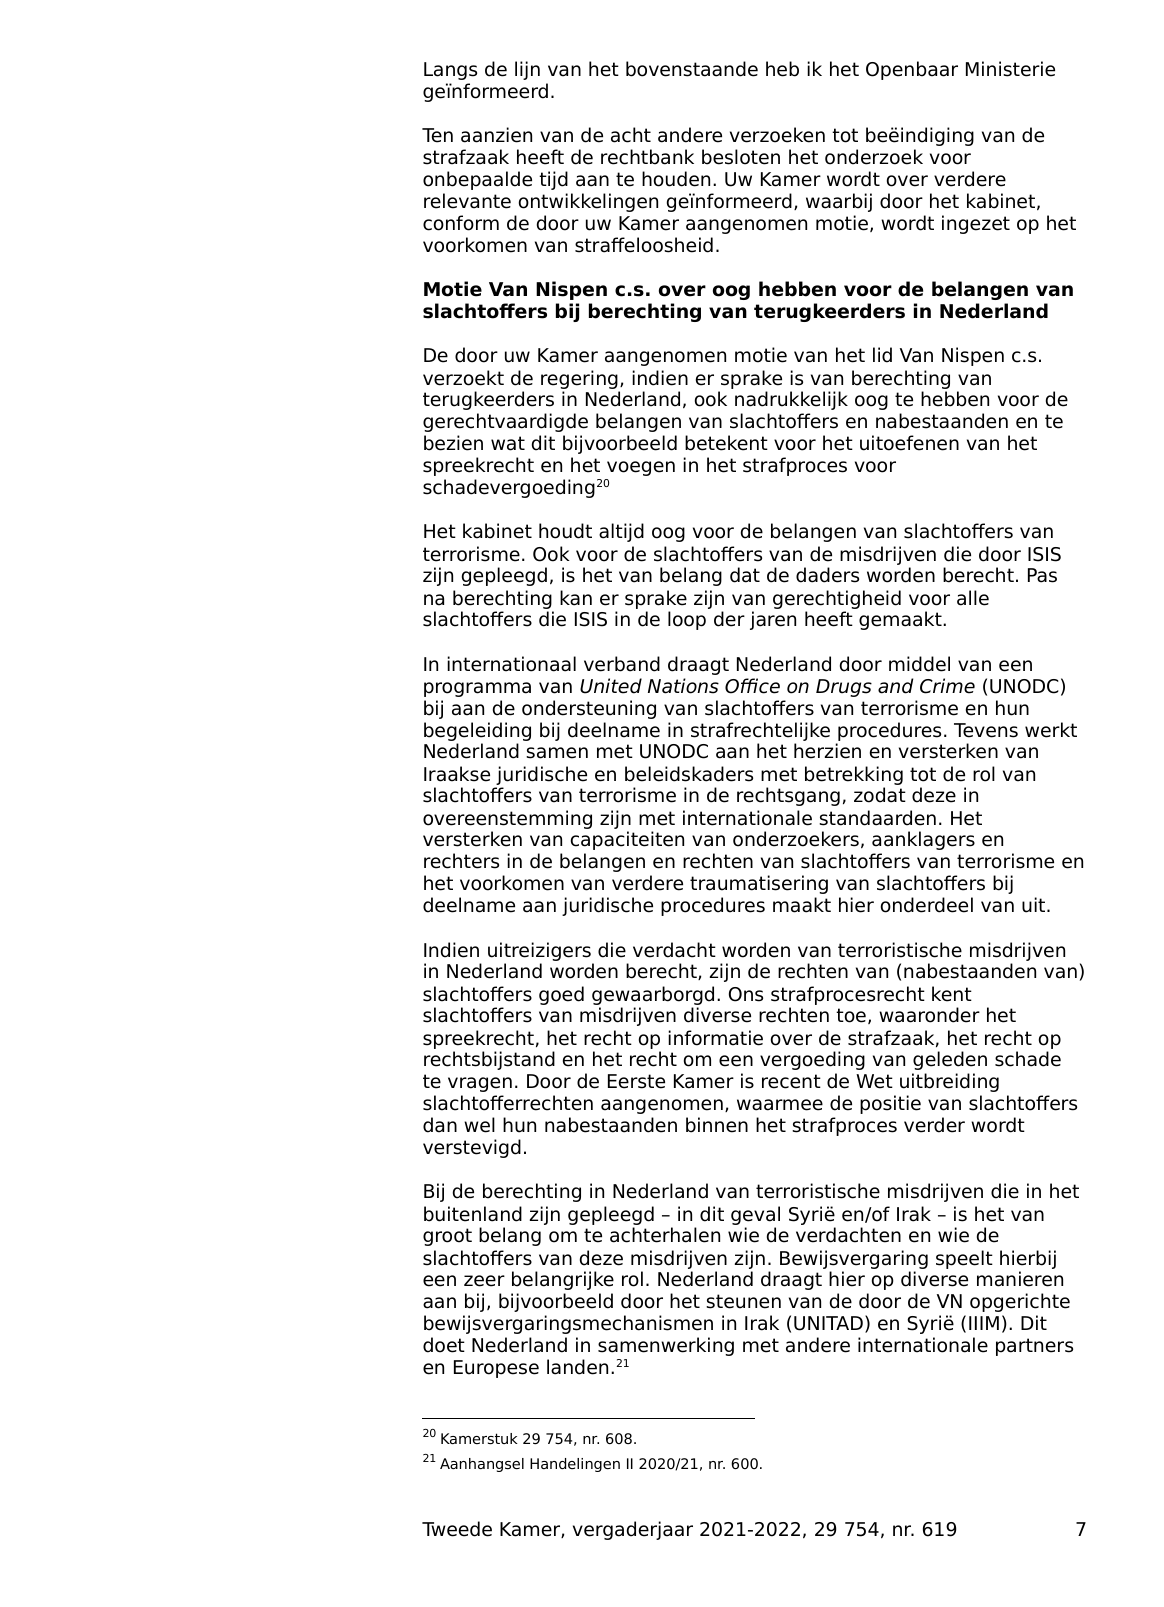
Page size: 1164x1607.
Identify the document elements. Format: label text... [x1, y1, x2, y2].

subtitle Motie Van Nispen c.s. over oog hebben voor de belangen van slachtoffers bij berechting van terugkeerders in Nederland [422, 279, 1087, 323]
text Aanhangsel Handelingen II 2020/21, nr. 600. [422, 1452, 1087, 1474]
text Indien uitreizigers die verdacht worden van terroristische misdrijven in Nederland worden berecht, zijn de rechten van (nabestaanden van) slachtoffers goed gewaarborgd. Ons strafprocesrecht kent slachtoffers van misdrijven diverse rechten toe, waaronder het spreekrecht, het recht op informatie over de strafzaak, het recht op rechtsbijstand en het recht om een vergoeding van geleden schade te vragen. Door de Eerste Kamer is recent de Wet uitbreiding slachtofferrechten aangenomen, waarmee de positie van slachtoffers dan wel hun nabestaanden binnen het strafproces verder wordt verstevigd. [422, 939, 1087, 1159]
text In internationaal verband draagt Nederland door middel van een programma van United Nations Office on Drugs and Crime (UNODC) bij aan de ondersteuning van slachtoffers van terrorisme en hun begeleiding bij deelname in strafrechtelijke procedures. Tevens werkt Nederland samen met UNODC aan het herzien en versterken van Iraakse juridische en beleidskaders met betrekking tot de rol van slachtoffers van terrorisme in de rechtsgang, zodat deze in overeenstemming zijn met internationale standaarden. Het versterken van capaciteiten van onderzoekers, aanklagers en rechters in de belangen en rechten van slachtoffers van terrorisme en het voorkomen van verdere traumatisering van slachtoffers bij deelname aan juridische procedures maakt hier onderdeel van uit. [422, 653, 1087, 917]
text Kamerstuk 29 754, nr. 608. [422, 1427, 1087, 1449]
text Bij de berechting in Nederland van terroristische misdrijven die in het buitenland zijn gepleegd – in dit geval Syrië en/of Irak – is het van groot belang om te achterhalen wie de verdachten en wie de slachtoffers van deze misdrijven zijn. Bewijsvergaring speelt hierbij een zeer belangrijke rol. Nederland draagt hier op diverse manieren aan bij, bijvoorbeeld door het steunen van de door de VN opgerichte bewijsvergaringsmechanismen in Irak (UNITAD) en Syrië (IIIM). Dit doet Nederland in samenwerking met andere internationale partners en Europese landen. [422, 1181, 1087, 1379]
text Langs de lijn van het bovenstaande heb ik het Openbaar Ministerie geïnformeerd. [422, 59, 1087, 103]
text De door uw Kamer aangenomen motie van het lid Van Nispen c.s. verzoekt de regering, indien er sprake is van berechting van terugkeerders in Nederland, ook nadrukkelijk oog te hebben voor de gerechtvaardigde belangen van slachtoffers en nabestaanden en te bezien wat dit bijvoorbeeld betekent voor het uitoefenen van het spreekrecht en het voegen in het strafproces voor schadevergoeding [422, 345, 1087, 499]
text Ten aanzien van de acht andere verzoeken tot beëindiging van de strafzaak heeft de rechtbank besloten het onderzoek voor onbepaalde tijd aan te houden. Uw Kamer wordt over verdere relevante ontwikkelingen geïnformeerd, waarbij door het kabinet, conform de door uw Kamer aangenomen motie, wordt ingezet op het voorkomen van straffeloosheid. [422, 125, 1087, 257]
text Het kabinet houdt altijd oog voor de belangen van slachtoffers van terrorisme. Ook voor de slachtoffers van de misdrijven die door ISIS zijn gepleegd, is het van belang dat de daders worden berecht. Pas na berechting kan er sprake zijn van gerechtigheid voor alle slachtoffers die ISIS in de loop der jaren heeft gemaakt. [422, 521, 1087, 631]
